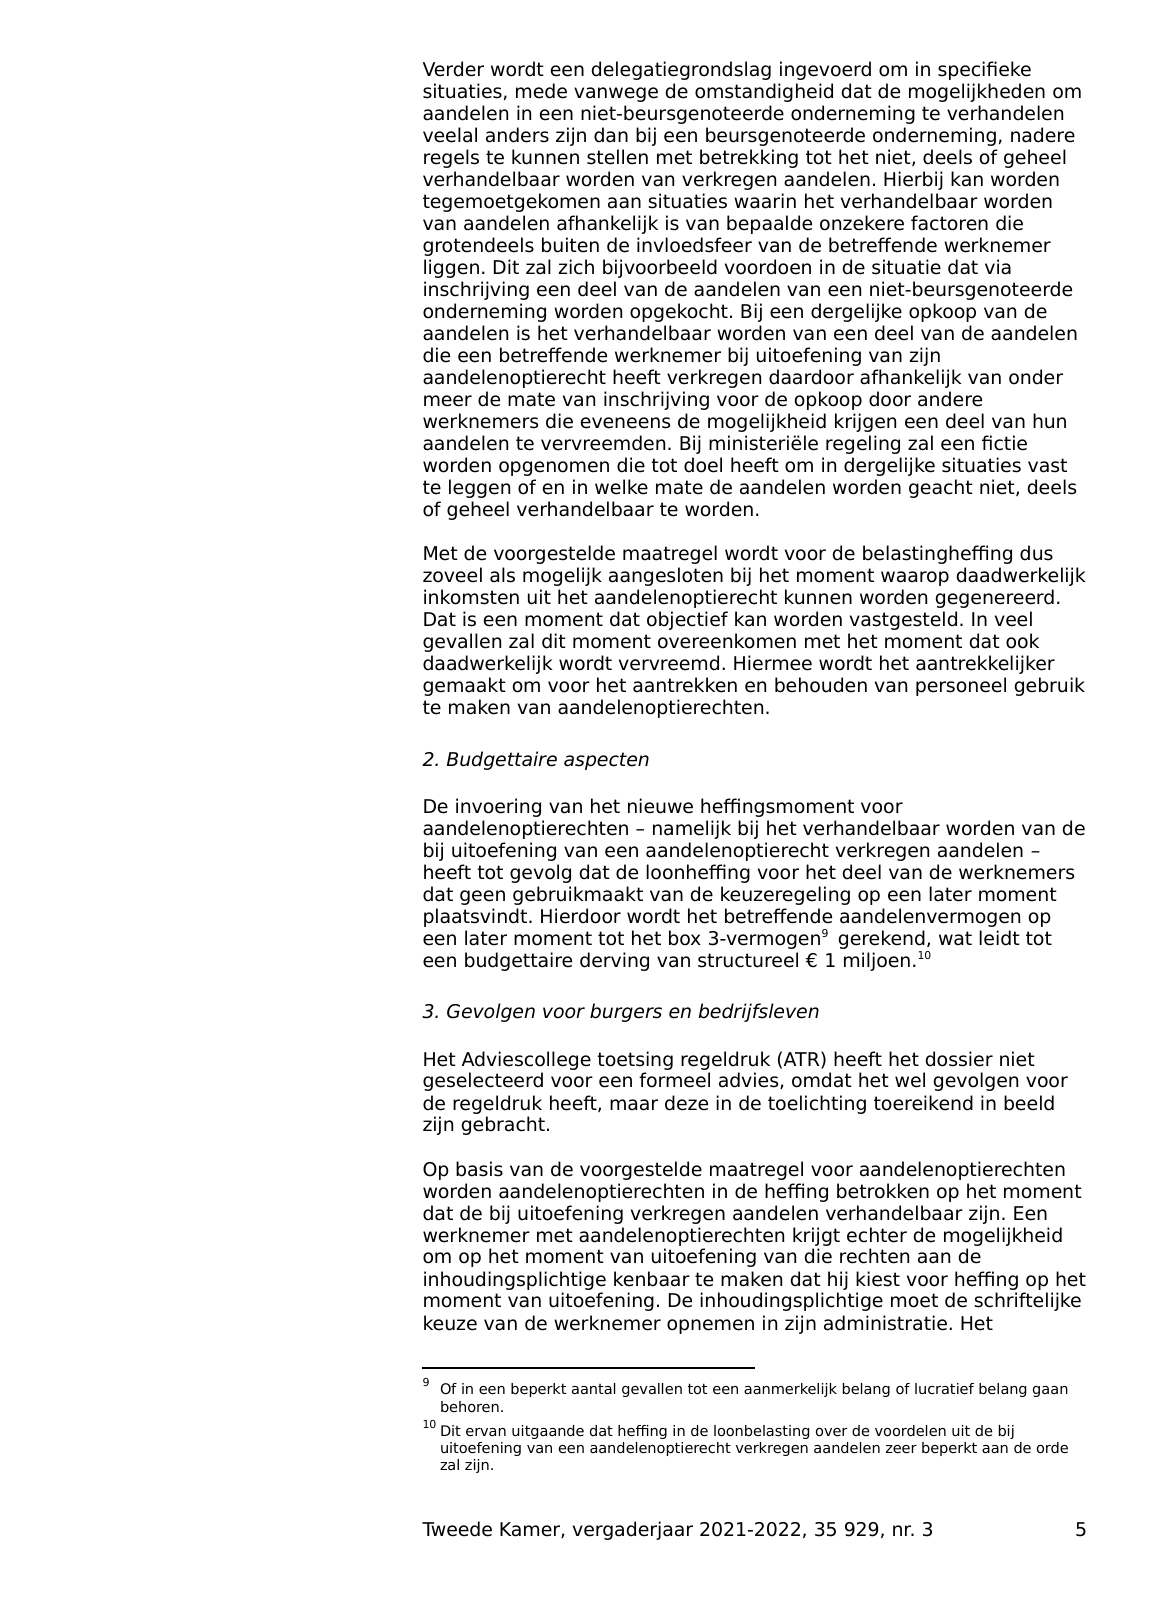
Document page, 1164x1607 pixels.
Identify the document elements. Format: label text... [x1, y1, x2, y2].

text Of in een beperkt aantal gevallen tot een aanmerkelijk belang of lucratief belang gaan behoren. [422, 1377, 1087, 1416]
text Verder wordt een delegatiegrondslag ingevoerd om in specifieke situaties, mede vanwege de omstandigheid dat de mogelijkheden om aandelen in een niet-beursgenoteerde onderneming te verhandelen veelal anders zijn dan bij een beursgenoteerde onderneming, nadere regels te kunnen stellen met betrekking tot het niet, deels of geheel verhandelbaar worden van verkregen aandelen. Hierbij kan worden tegemoetgekomen aan situaties waarin het verhandelbaar worden van aandelen afhankelijk is van bepaalde onzekere factoren die grotendeels buiten de invloedsfeer van de betreffende werknemer liggen. Dit zal zich bijvoorbeeld voordoen in de situatie dat via inschrijving een deel van de aandelen van een niet-beursgenoteerde onderneming worden opgekocht. Bij een dergelijke opkoop van de aandelen is het verhandelbaar worden van een deel van de aandelen die een betreffende werknemer bij uitoefening van zijn aandelenoptierecht heeft verkregen daardoor afhankelijk van onder meer de mate van inschrijving voor de opkoop door andere werknemers die eveneens de mogelijkheid krijgen een deel van hun aandelen te vervreemden. Bij ministeriële regeling zal een fictie worden opgenomen die tot doel heeft om in dergelijke situaties vast te leggen of en in welke mate de aandelen worden geacht niet, deels of geheel verhandelbaar te worden. [422, 59, 1087, 521]
text Met de voorgestelde maatregel wordt voor de belastingheffing dus zoveel als mogelijk aangesloten bij het moment waarop daadwerkelijk inkomsten uit het aandelenoptierecht kunnen worden gegenereerd. Dat is een moment dat objectief kan worden vastgesteld. In veel gevallen zal dit moment overeenkomen met het moment dat ook daadwerkelijk wordt vervreemd. Hiermee wordt het aantrekkelijker gemaakt om voor het aantrekken en behouden van personeel gebruik te maken van aandelenoptierechten. [422, 543, 1087, 719]
text De invoering van het nieuwe heffingsmoment voor aandelenoptierechten – namelijk bij het verhandelbaar worden van de bij uitoefening van een aandelenoptierecht verkregen aandelen – heeft tot gevolg dat de loonheffing voor het deel van de werknemers dat geen gebruikmaakt van de keuzeregeling op een later moment plaatsvindt. Hierdoor wordt het betreffende aandelenvermogen op een later moment tot het box 3-vermogen gerekend, wat leidt tot een budgettaire derving van structureel € 1 miljoen. [422, 796, 1087, 971]
text Het Adviescollege toetsing regeldruk (ATR) heeft het dossier niet geselecteerd voor een formeel advies, omdat het wel gevolgen voor de regeldruk heeft, maar deze in de toelichting toereikend in beeld zijn gebracht. [422, 1048, 1087, 1136]
text Op basis van de voorgestelde maatregel voor aandelenoptierechten worden aandelenoptierechten in de heffing betrokken op het moment dat de bij uitoefening verkregen aandelen verhandelbaar zijn. Een werknemer met aandelenoptierechten krijgt echter de mogelijkheid om op het moment van uitoefening van die rechten aan de inhoudingsplichtige kenbaar te maken dat hij kiest voor heffing op het moment van uitoefening. De inhoudingsplichtige moet de schriftelijke keuze van de werknemer opnemen in zijn administratie. Het [422, 1158, 1087, 1334]
subtitle 2. Budgettaire aspecten [422, 749, 1087, 771]
subtitle 3. Gevolgen voor burgers en bedrijfsleven [422, 1001, 1087, 1023]
text Dit ervan uitgaande dat heffing in de loonbelasting over de voordelen uit de bij uitoefening van een aandelenoptierecht verkregen aandelen zeer beperkt aan de orde zal zijn. [422, 1418, 1087, 1474]
